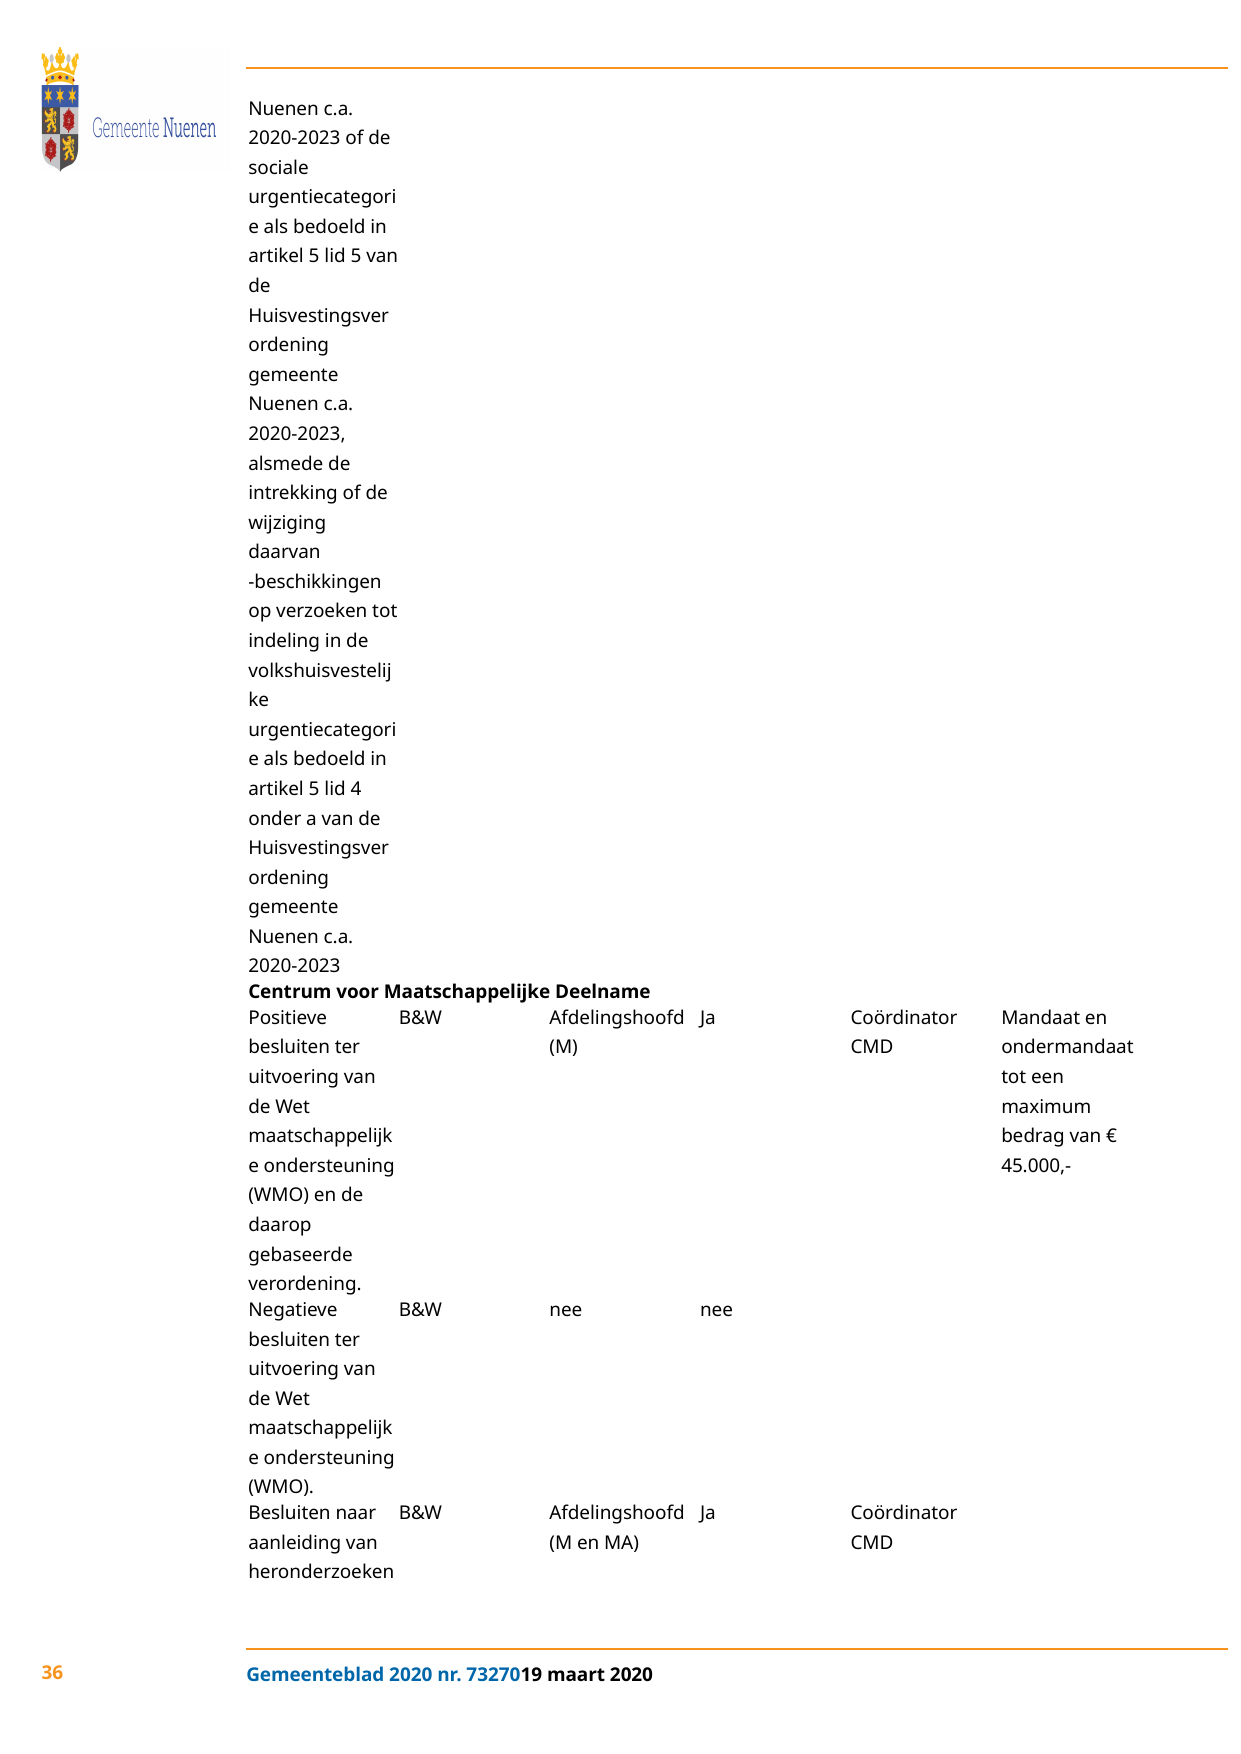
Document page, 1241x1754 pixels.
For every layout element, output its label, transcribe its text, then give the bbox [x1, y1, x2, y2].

table_cell Negatieve besluiten ter uitvoering van de Wet maatschappelijke ondersteuning (WMO). [248, 1296, 398, 1499]
table_cell Coördinator CMD [850, 1004, 1001, 1296]
table_cell [850, 95, 1001, 978]
table_cell [399, 95, 549, 978]
table_cell nee [700, 1296, 850, 1499]
table_cell Besluiten naar aanleiding van heronderzoeken [248, 1499, 398, 1584]
table_cell [1001, 1296, 1152, 1499]
table_cell Afdelingshoofd (M) [549, 1004, 700, 1296]
table_cell [850, 1296, 1001, 1499]
table_cell [1001, 1499, 1152, 1584]
table_cell nee [549, 1296, 700, 1499]
table_cell Ja [700, 1004, 850, 1296]
table_cell Afdelingshoofd (M en MA) [549, 1499, 700, 1584]
picture [41, 47, 231, 172]
table_cell Positieve besluiten ter uitvoering van de Wet maatschappelijke ondersteuning (WMO) en de daarop gebaseerde verordening. [248, 1004, 398, 1296]
table_cell [700, 95, 850, 978]
table_cell Centrum voor Maatschappelijke Deelname [248, 979, 700, 1004]
table_cell Nuenen c.a. 2020-2023 of de sociale urgentiecategorie als bedoeld in artikel 5 lid 5 van de Huisvestingsverordening gemeente Nuenen c.a. 2020-2023, alsmede de intrekking of de wijziging daarvan -beschikkingen op verzoeken tot indeling in de volkshuisvestelijke urgentiecategorie als bedoeld in artikel 5 lid 4 onder a van de Huisvestingsverordening gemeente Nuenen c.a. 2020-2023 [248, 95, 398, 978]
table_cell Coördinator CMD [850, 1499, 1001, 1584]
table_cell B&W [399, 1499, 549, 1584]
table_cell Ja [700, 1499, 850, 1584]
table_cell B&W [399, 1004, 549, 1296]
table_cell [1001, 95, 1152, 978]
table_cell Mandaat en ondermandaat tot een maximum bedrag van € 45.000,- [1001, 1004, 1152, 1296]
table_cell B&W [399, 1296, 549, 1499]
table_cell [549, 95, 700, 978]
